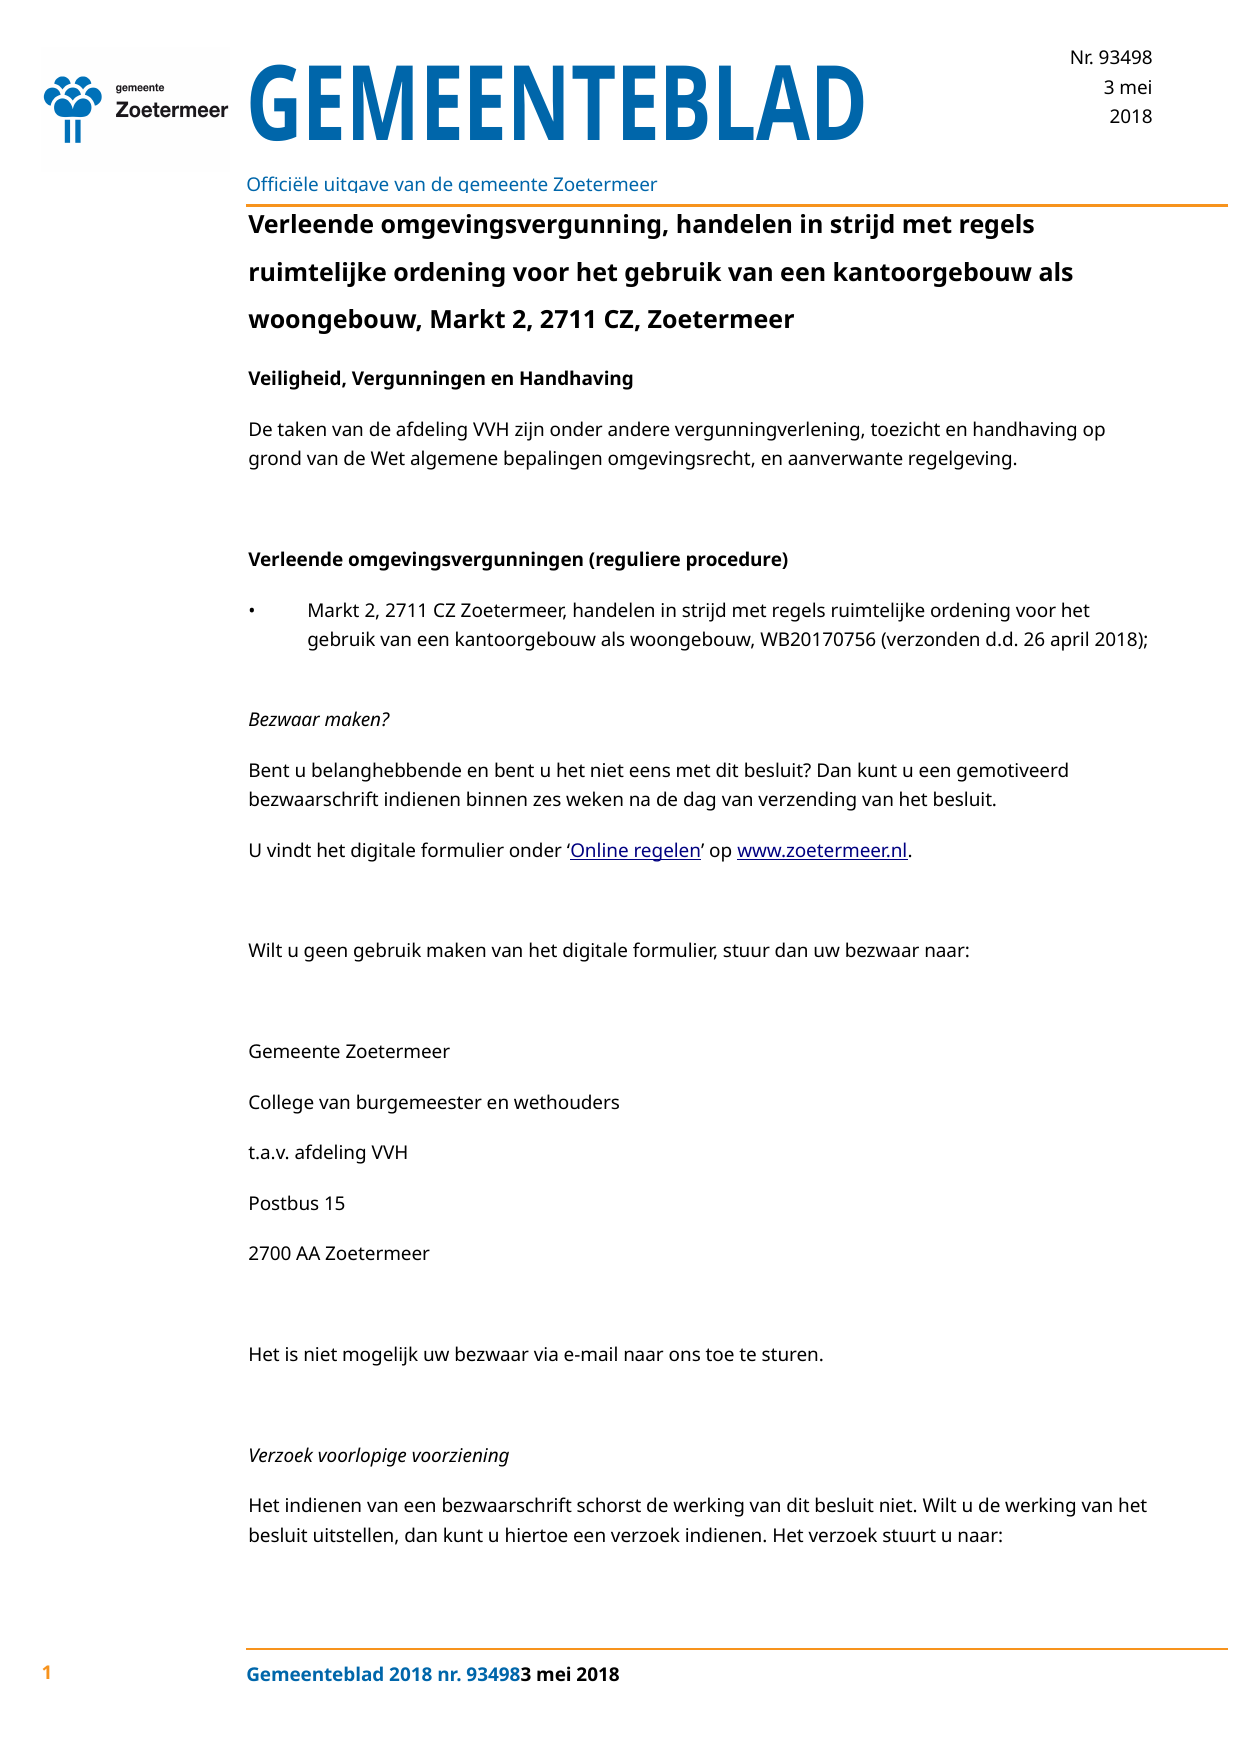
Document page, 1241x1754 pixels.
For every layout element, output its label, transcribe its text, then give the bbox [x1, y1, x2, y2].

text Verleende omgevingsvergunning, handelen in strijd met regels ruimtelijke ordening voor het gebruik van een kantoorgebouw als woongebouw, Markt 2, 2711 CZ, Zoetermeer [248, 207, 1152, 336]
text Postbus 15 [248, 1190, 1152, 1215]
list Markt 2, 2711 CZ Zoetermeer, handelen in strijd met regels ruimtelijke ordening voor het gebruik van een kantoorgebouw als woongebouw, WB20170756 (verzonden d.d. 26 april 2018); [248, 597, 1152, 652]
text Het indienen van een bezwaarschrift schorst de werking van dit besluit niet. Wilt u de werking van het besluit uitstellen, dan kunt u hiertoe een verzoek indienen. Het verzoek stuurt u naar: [248, 1492, 1152, 1547]
text U vindt het digitale formulier onder ‘Online regelen’ op www.zoetermeer.nl. [248, 837, 1152, 862]
text Verzoek voorlopige voorziening [248, 1442, 1152, 1467]
text Bent u belanghebbende en bent u het niet eens met dit besluit? Dan kunt u een gemotiveerd bezwaarschrift indienen binnen zes weken na de dag van verzending van het besluit. [248, 757, 1152, 812]
text t.a.v. afdeling VVH [248, 1139, 1152, 1165]
text Veiligheid, Vergunningen en Handhaving [248, 366, 1152, 391]
text Verleende omgevingsvergunningen (reguliere procedure) [248, 546, 1152, 572]
text Het is niet mogelijk uw bezwaar via e-mail naar ons toe te sturen. [248, 1341, 1152, 1367]
text Wilt u geen gebruik maken van het digitale formulier, stuur dan uw bezwaar naar: [248, 938, 1152, 963]
picture [41, 47, 231, 172]
text Gemeente Zoetermeer [248, 1038, 1152, 1064]
text Bezwaar maken? [248, 706, 1152, 732]
text College van burgemeester en wethouders [248, 1089, 1152, 1114]
text 2700 AA Zoetermeer [248, 1240, 1152, 1266]
text De taken van de afdeling VVH zijn onder andere vergunningverlening, toezicht en handhaving op grond van de Wet algemene bepalingen omgevingsrecht, en aanverwante regelgeving. [248, 416, 1152, 471]
